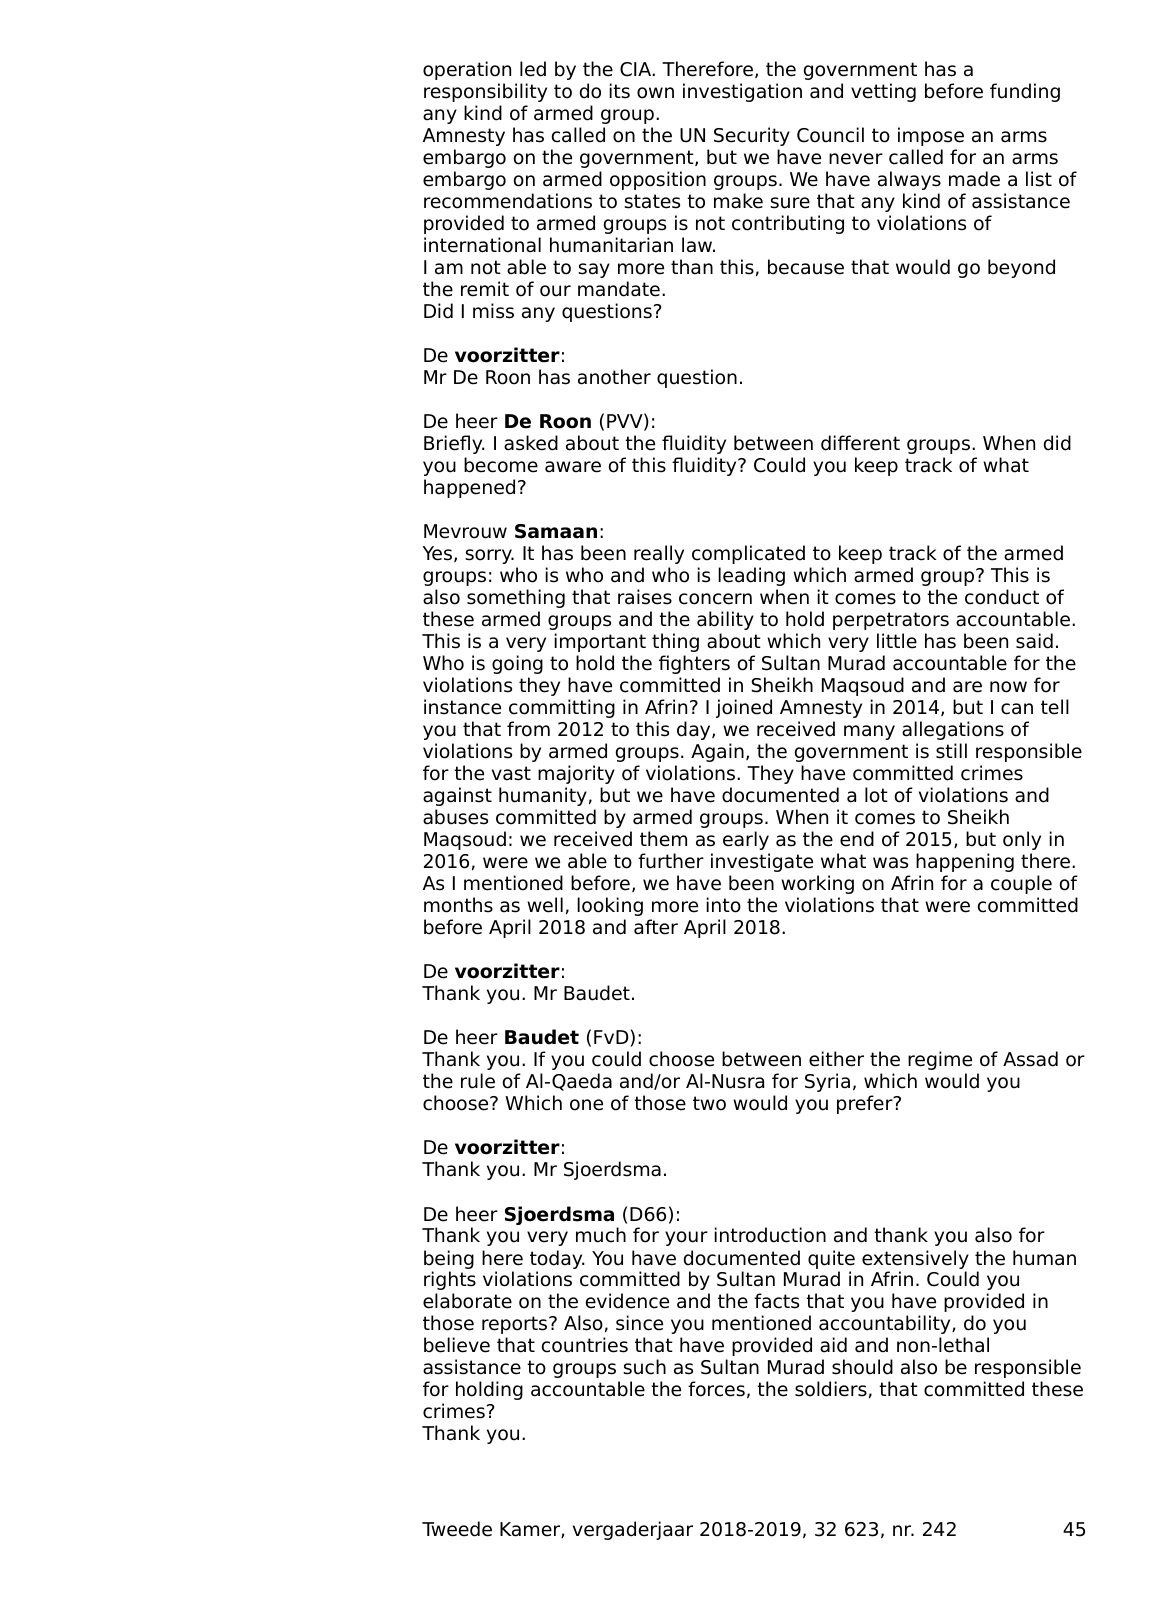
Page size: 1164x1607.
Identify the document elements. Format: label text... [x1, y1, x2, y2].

text I am not able to say more than this, because that would go beyond the remit of our mandate. [422, 257, 1087, 301]
text Thank you very much for your introduction and thank you also for being here today. You have documented quite extensively the human rights violations committed by Sultan Murad in Afrin. Could you elaborate on the evidence and the facts that you have provided in those reports? Also, since you mentioned accountability, do you believe that countries that have provided aid and non-lethal assistance to groups such as Sultan Murad should also be responsible for holding accountable the forces, the soldiers, that committed these crimes? [422, 1225, 1087, 1423]
text De voorzitter: [422, 961, 1087, 983]
text De heer De Roon (PVV): [422, 411, 1087, 433]
text Yes, sorry. It has been really complicated to keep track of the armed groups: who is who and who is leading which armed group? This is also something that raises concern when it comes to the conduct of these armed groups and the ability to hold perpetrators accountable. This is a very important thing about which very little has been said. Who is going to hold the fighters of Sultan Murad accountable for the violations they have committed in Sheikh Maqsoud and are now for instance committing in Afrin? I joined Amnesty in 2014, but I can tell you that from 2012 to this day, we received many allegations of violations by armed groups. Again, the government is still responsible for the vast majority of violations. They have committed crimes against humanity, but we have documented a lot of violations and abuses committed by armed groups. When it comes to Sheikh Maqsoud: we received them as early as the end of 2015, but only in 2016, were we able to further investigate what was happening there. As I mentioned before, we have been working on Afrin for a couple of months as well, looking more into the violations that were committed before April 2018 and after April 2018. [422, 543, 1087, 939]
text De voorzitter: [422, 1137, 1087, 1159]
text Briefly. I asked about the fluidity between different groups. When did you become aware of this fluidity? Could you keep track of what happened? [422, 433, 1087, 499]
text De voorzitter: [422, 345, 1087, 367]
text operation led by the CIA. Therefore, the government has a responsibility to do its own investigation and vetting before funding any kind of armed group. [422, 59, 1087, 125]
text De heer Baudet (FvD): [422, 1027, 1087, 1049]
text Amnesty has called on the UN Security Council to impose an arms embargo on the government, but we have never called for an arms embargo on armed opposition groups. We have always made a list of recommendations to states to make sure that any kind of assistance provided to armed groups is not contributing to violations of international humanitarian law. [422, 125, 1087, 257]
text Thank you. Mr Baudet. [422, 983, 1087, 1005]
text Mr De Roon has another question. [422, 367, 1087, 389]
text Thank you. Mr Sjoerdsma. [422, 1159, 1087, 1181]
text De heer Sjoerdsma (D66): [422, 1203, 1087, 1225]
text Thank you. [422, 1423, 1087, 1445]
text Mevrouw Samaan: [422, 521, 1087, 543]
text Thank you. If you could choose between either the regime of Assad or the rule of Al-Qaeda and/or Al-Nusra for Syria, which would you choose? Which one of those two would you prefer? [422, 1049, 1087, 1115]
text Did I miss any questions? [422, 301, 1087, 323]
